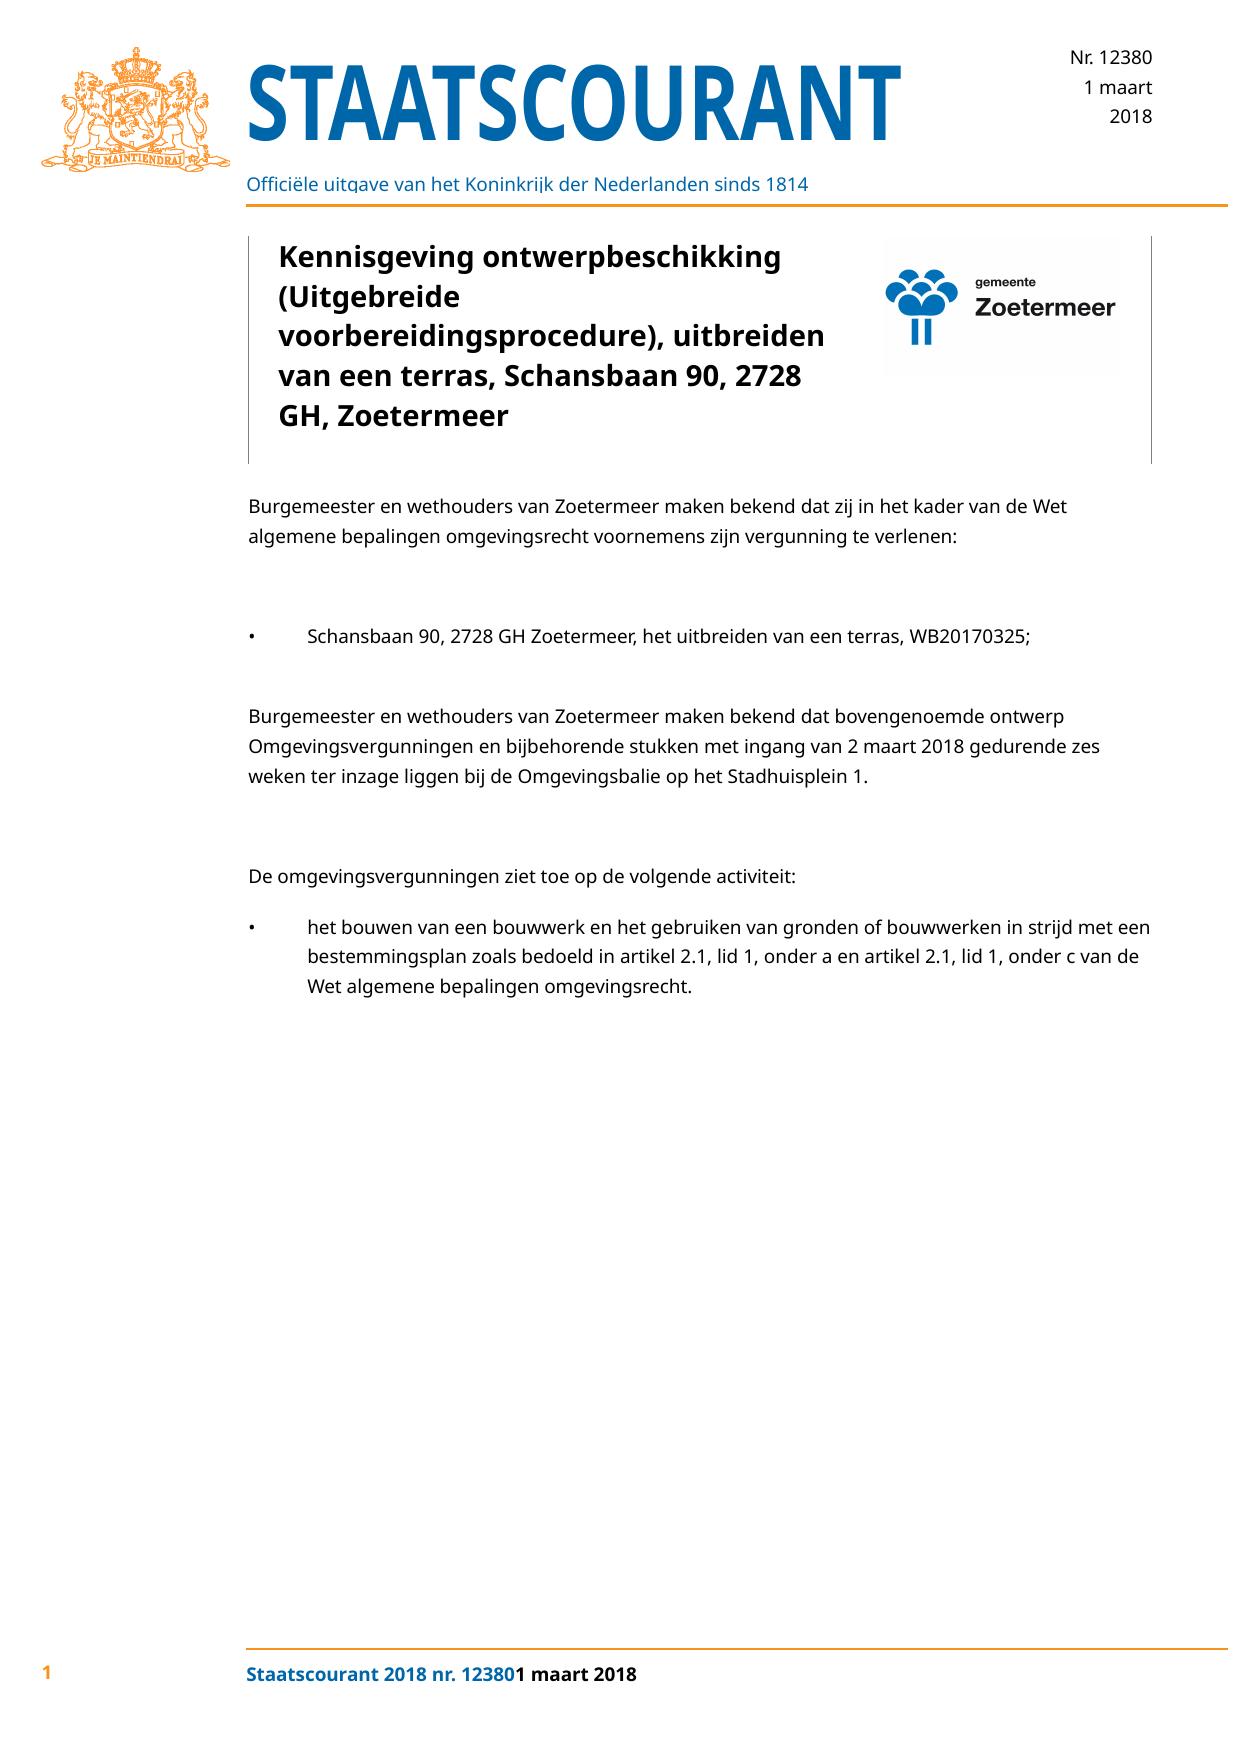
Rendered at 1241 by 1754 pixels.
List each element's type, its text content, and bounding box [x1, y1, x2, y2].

picture [882, 236, 1119, 378]
text Burgemeester en wethouders van Zoetermeer maken bekend dat zij in het kader van de Wet algemene bepalingen omgevingsrecht voornemens zijn vergunning te verlenen: [248, 493, 1152, 549]
text De omgevingsvergunningen ziet toe op de volgende activiteit: [248, 864, 1152, 889]
table_header [850, 236, 1151, 464]
list Schansbaan 90, 2728 GH Zoetermeer, het uitbreiden van een terras, WB20170325; [248, 624, 1152, 649]
text Burgemeester en wethouders van Zoetermeer maken bekend dat bovengenoemde ontwerp Omgevingsvergunningen en bijbehorende stukken met ingang van 2 maart 2018 gedurende zes weken ter inzage liggen bij de Omgevingsbalie op het Stadhuisplein 1. [248, 704, 1152, 789]
list het bouwen van een bouwwerk en het gebruiken van gronden of bouwwerken in strijd met een bestemmingsplan zoals bedoeld in artikel 2.1, lid 1, onder a en artikel 2.1, lid 1, onder c van de Wet algemene bepalingen omgevingsrecht. [248, 914, 1152, 999]
picture [41, 47, 231, 172]
table_header Kennisgeving ontwerpbeschikking (Uitgebreide voorbereidingsprocedure), uitbreiden van een terras, Schansbaan 90, 2728 GH, Zoetermeer [249, 236, 850, 464]
